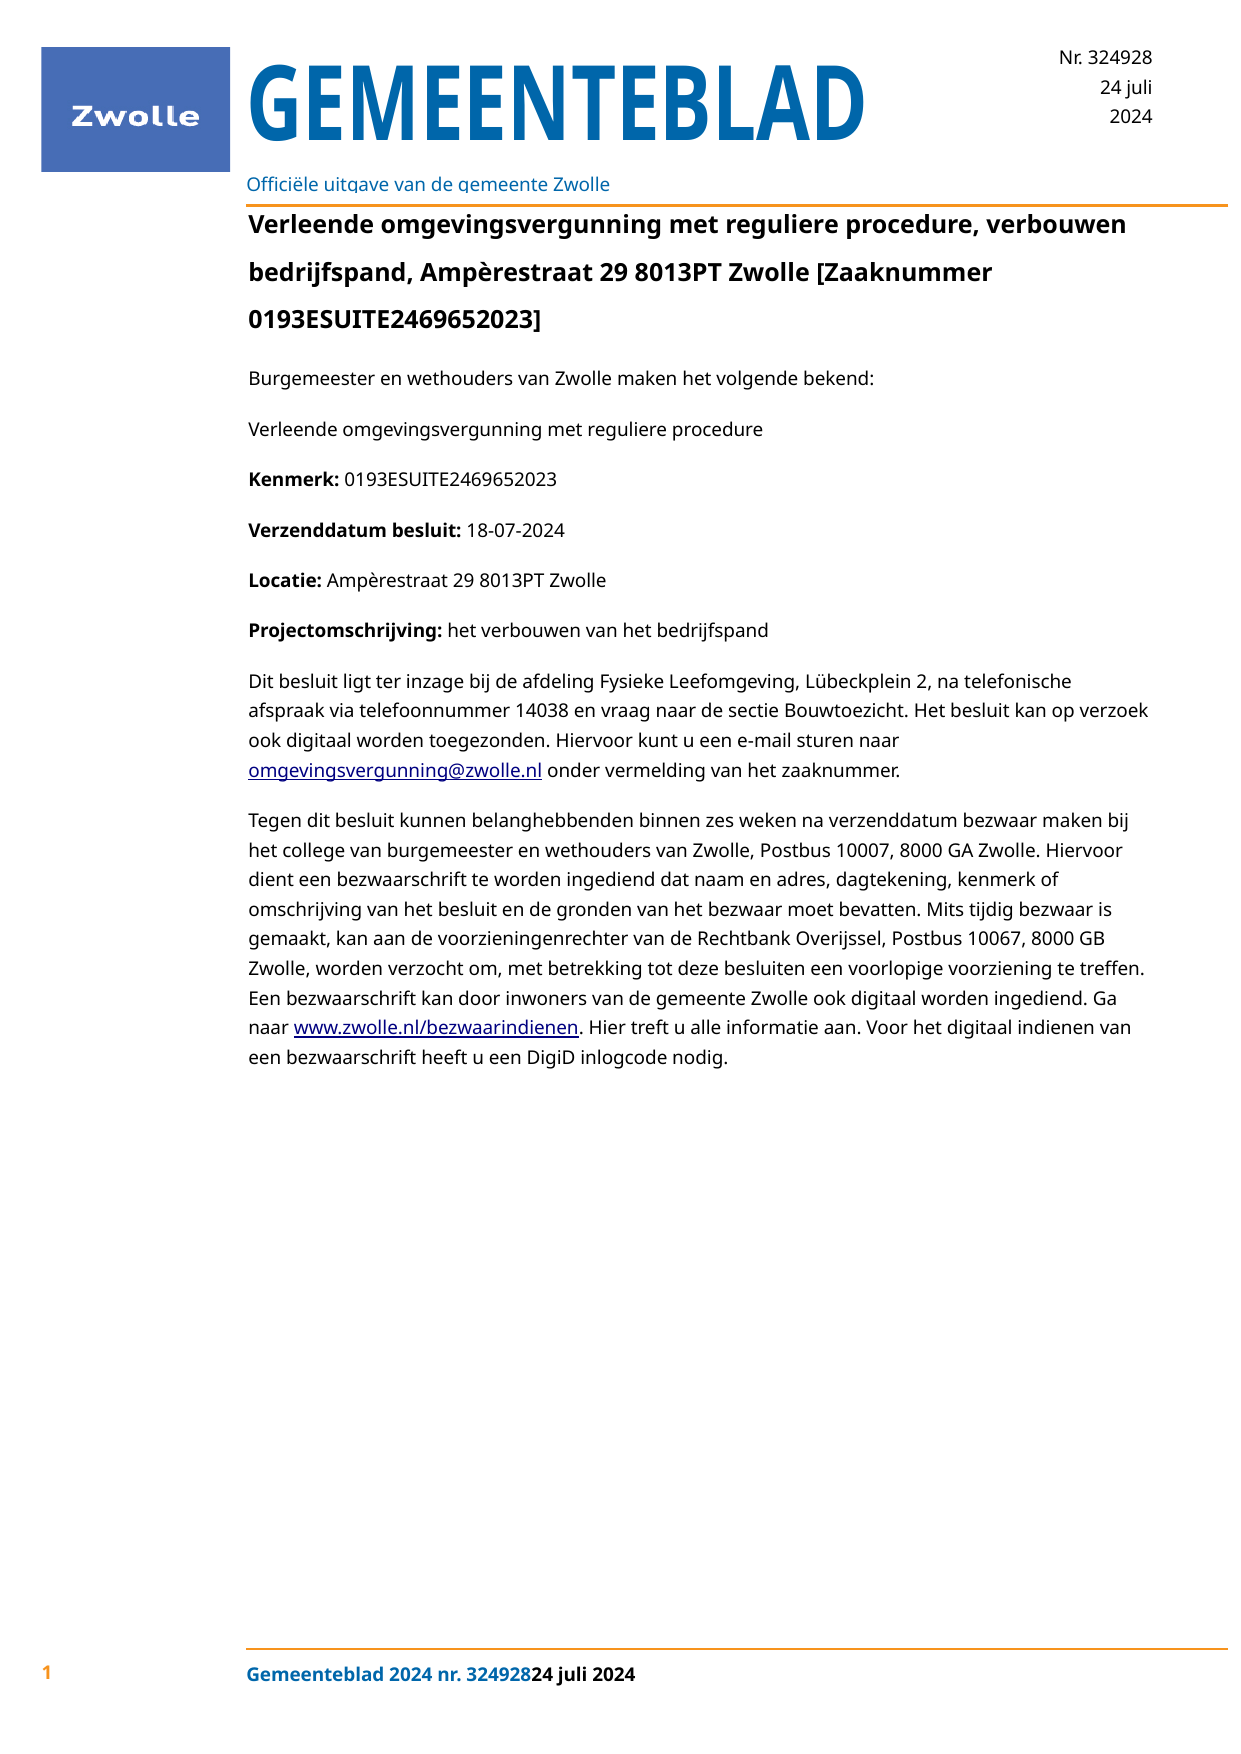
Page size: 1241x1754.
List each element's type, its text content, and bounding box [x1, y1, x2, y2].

text Dit besluit ligt ter inzage bij de afdeling Fysieke Leefomgeving, Lübeckplein 2, na telefonische afspraak via telefoonnummer 14038 en vraag naar de sectie Bouwtoezicht. Het besluit kan op verzoek ook digitaal worden toegezonden. Hiervoor kunt u een e-mail sturen naar omgevingsvergunning@zwolle.nl onder vermelding van het zaaknummer. [248, 668, 1152, 782]
text Verzenddatum besluit: 18-07-2024 [248, 517, 1152, 542]
picture [41, 47, 231, 172]
text Kenmerk: 0193ESUITE2469652023 [248, 466, 1152, 492]
text Verleende omgevingsvergunning met reguliere procedure, verbouwen bedrijfspand, Ampèrestraat 29 8013PT Zwolle [Zaaknummer 0193ESUITE2469652023] [248, 207, 1152, 336]
text Projectomschrijving: het verbouwen van het bedrijfspand [248, 618, 1152, 643]
text Tegen dit besluit kunnen belanghebbenden binnen zes weken na verzenddatum bezwaar maken bij het college van burgemeester en wethouders van Zwolle, Postbus 10007, 8000 GA Zwolle. Hiervoor dient een bezwaarschrift te worden ingediend dat naam en adres, dagtekening, kenmerk of omschrijving van het besluit en de gronden van het bezwaar moet bevatten. Mits tijdig bezwaar is gemaakt, kan aan de voorzieningenrechter van de Rechtbank Overijssel, Postbus 10067, 8000 GB Zwolle, worden verzocht om, met betrekking tot deze besluiten een voorlopige voorziening te treffen. Een bezwaarschrift kan door inwoners van de gemeente Zwolle ook digitaal worden ingediend. Ga naar www.zwolle.nl/bezwaarindienen. Hier treft u alle informatie aan. Voor het digitaal indienen van een bezwaarschrift heeft u een DigiD inlogcode nodig. [248, 807, 1152, 1069]
text Verleende omgevingsvergunning met reguliere procedure [248, 416, 1152, 442]
text Burgemeester en wethouders van Zwolle maken het volgende bekend: [248, 366, 1152, 391]
text Locatie: Ampèrestraat 29 8013PT Zwolle [248, 567, 1152, 593]
